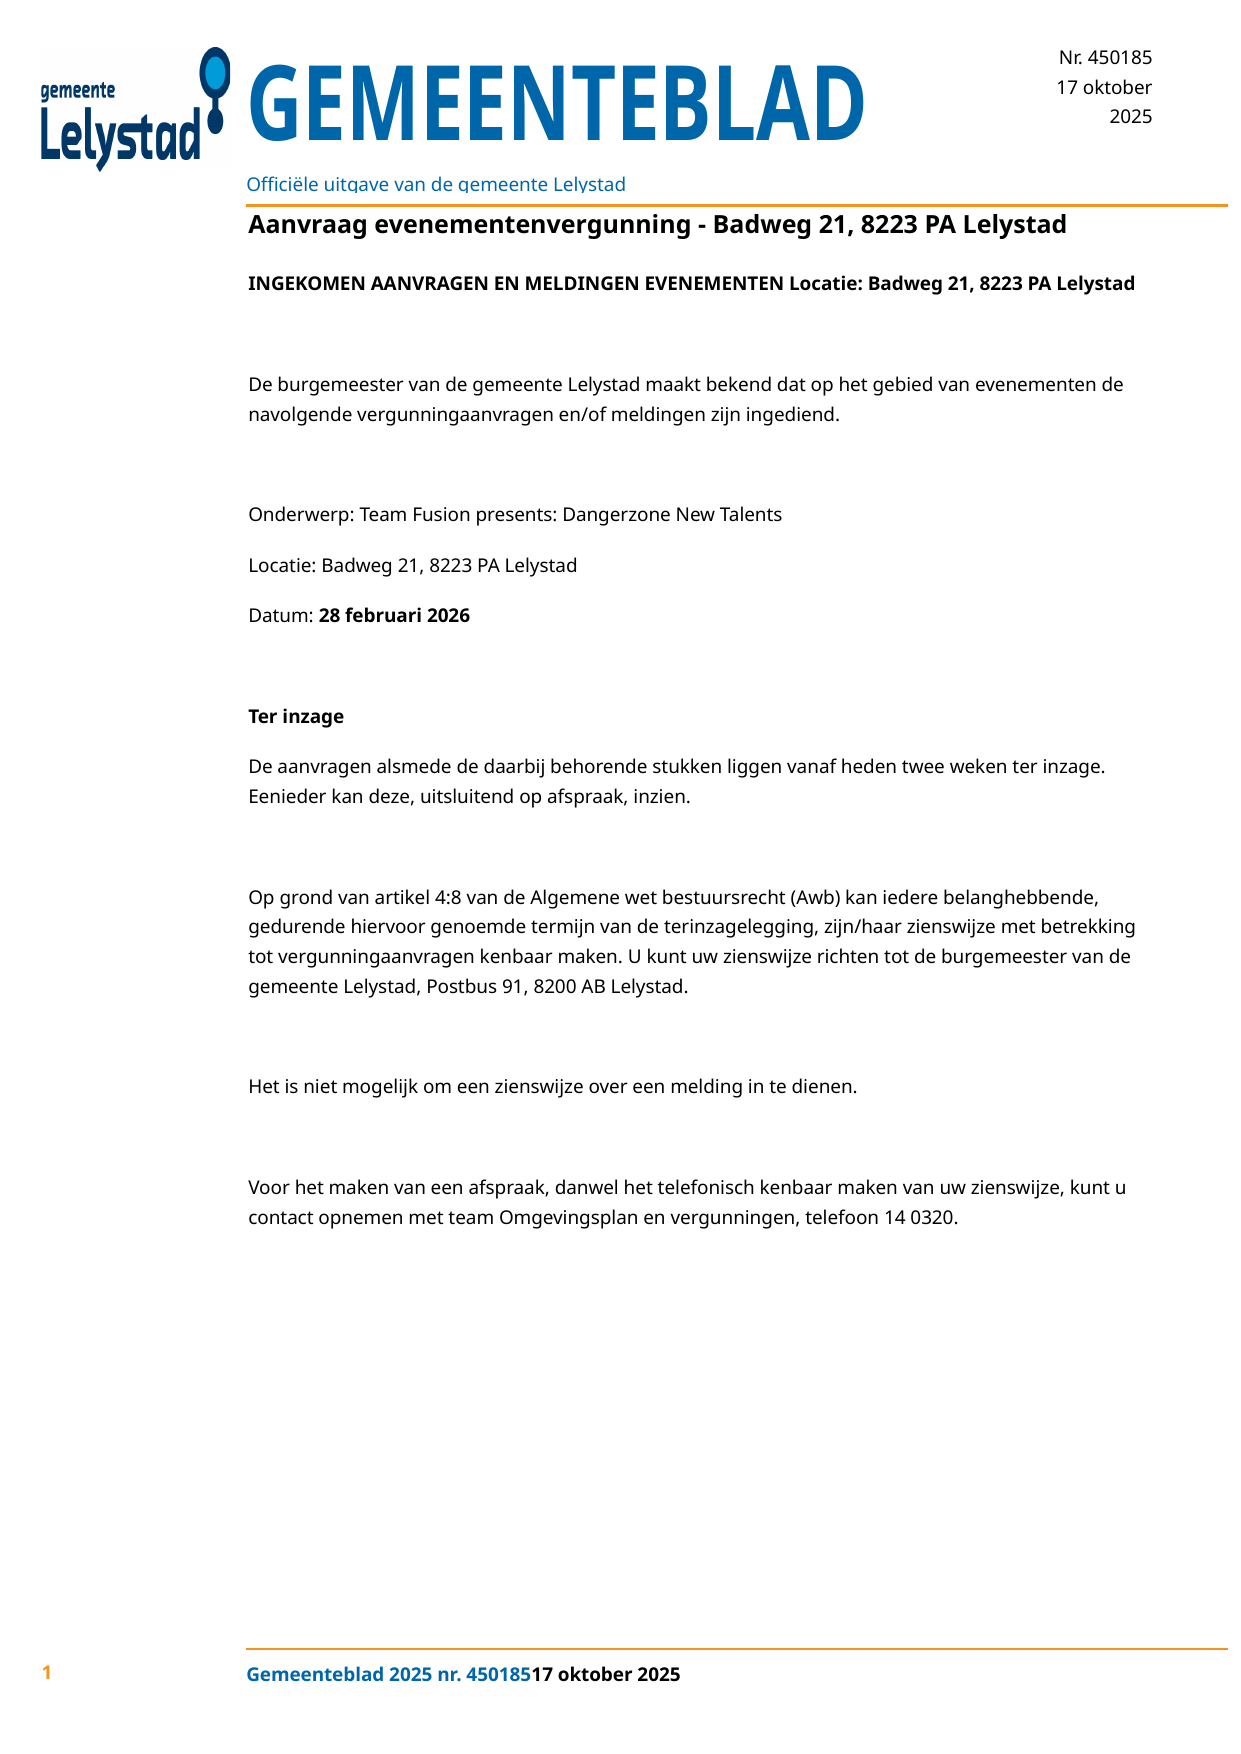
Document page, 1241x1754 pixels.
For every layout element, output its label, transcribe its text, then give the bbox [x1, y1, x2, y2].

text Onderwerp: Team Fusion presents: Dangerzone New Talents [248, 502, 1152, 527]
text De burgemeester van de gemeente Lelystad maakt bekend dat op het gebied van evenementen de navolgende vergunningaanvragen en/of meldingen zijn ingediend. [248, 371, 1152, 426]
text Datum: 28 februari 2026 [248, 602, 1152, 628]
text Aanvraag evenementenvergunning - Badweg 21, 8223 PA Lelystad [248, 207, 1152, 241]
text Op grond van artikel 4:8 van de Algemene wet bestuursrecht (Awb) kan iedere belanghebbende, gedurende hiervoor genoemde termijn van de terinzagelegging, zijn/haar zienswijze met betrekking tot vergunningaanvragen kenbaar maken. U kunt uw zienswijze richten tot de burgemeester van de gemeente Lelystad, Postbus 91, 8200 AB Lelystad. [248, 884, 1152, 998]
text Het is niet mogelijk om een zienswijze over een melding in te dienen. [248, 1074, 1152, 1099]
text Ter inzage [248, 703, 1152, 729]
text Locatie: Badweg 21, 8223 PA Lelystad [248, 552, 1152, 578]
picture [41, 47, 231, 172]
text INGEKOMEN AANVRAGEN EN MELDINGEN EVENEMENTEN Locatie: Badweg 21, 8223 PA Lelystad [248, 270, 1152, 296]
text Voor het maken van een afspraak, danwel het telefonisch kenbaar maken van uw zienswijze, kunt u contact opnemen met team Omgevingsplan en vergunningen, telefoon 14 0320. [248, 1174, 1152, 1230]
text De aanvragen alsmede de daarbij behorende stukken liggen vanaf heden twee weken ter inzage. Eenieder kan deze, uitsluitend op afspraak, inzien. [248, 754, 1152, 809]
